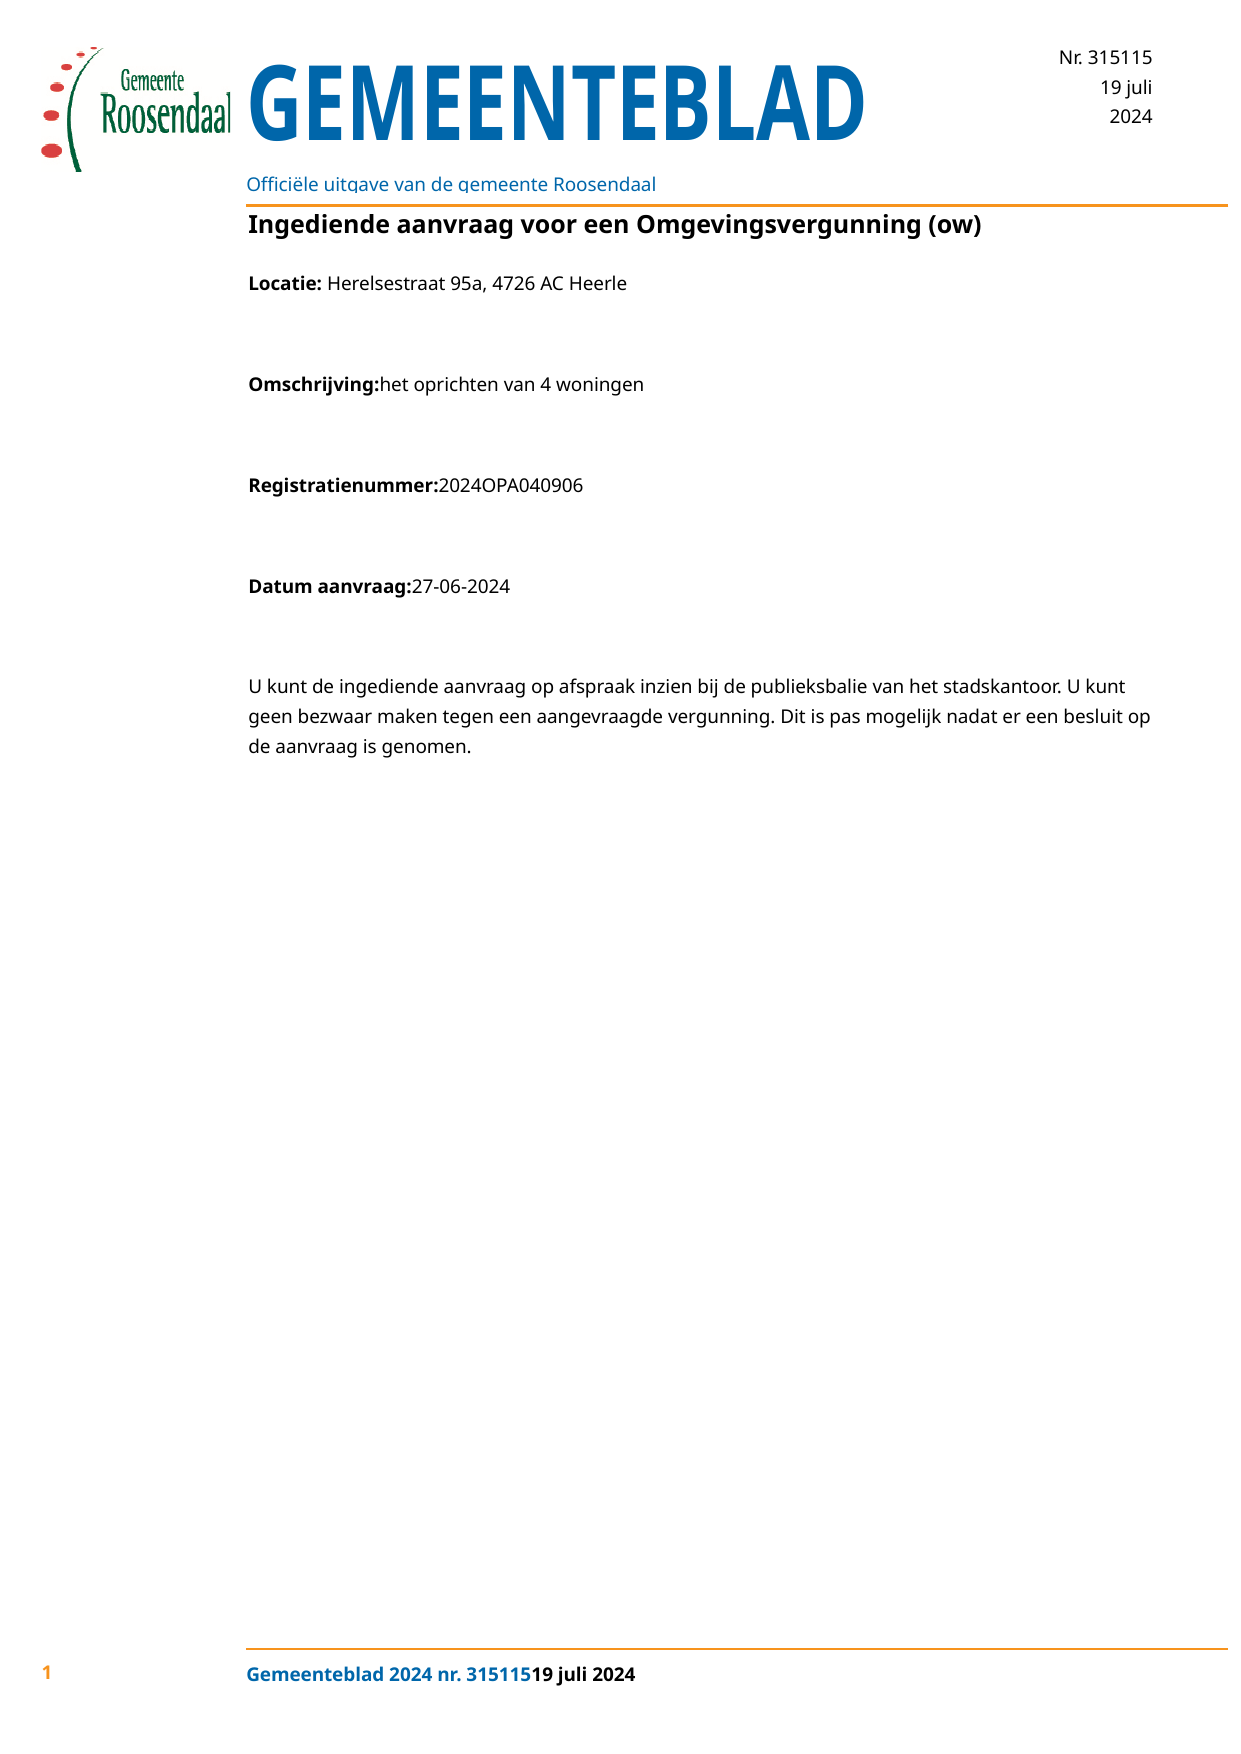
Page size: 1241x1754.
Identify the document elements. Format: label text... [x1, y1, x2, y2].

picture [41, 47, 231, 172]
text Locatie: Herelsestraat 95a, 4726 AC Heerle [248, 270, 1152, 296]
text Ingediende aanvraag voor een Omgevingsvergunning (ow) [248, 207, 1152, 241]
text Registratienummer:2024OPA040906 [248, 472, 1152, 498]
text Omschrijving:het oprichten van 4 woningen [248, 371, 1152, 397]
text Datum aanvraag:27-06-2024 [248, 573, 1152, 598]
text U kunt de ingediende aanvraag op afspraak inzien bij de publieksbalie van het stadskantoor. U kunt geen bezwaar maken tegen een aangevraagde vergunning. Dit is pas mogelijk nadat er een besluit op de aanvraag is genomen. [248, 674, 1152, 758]
